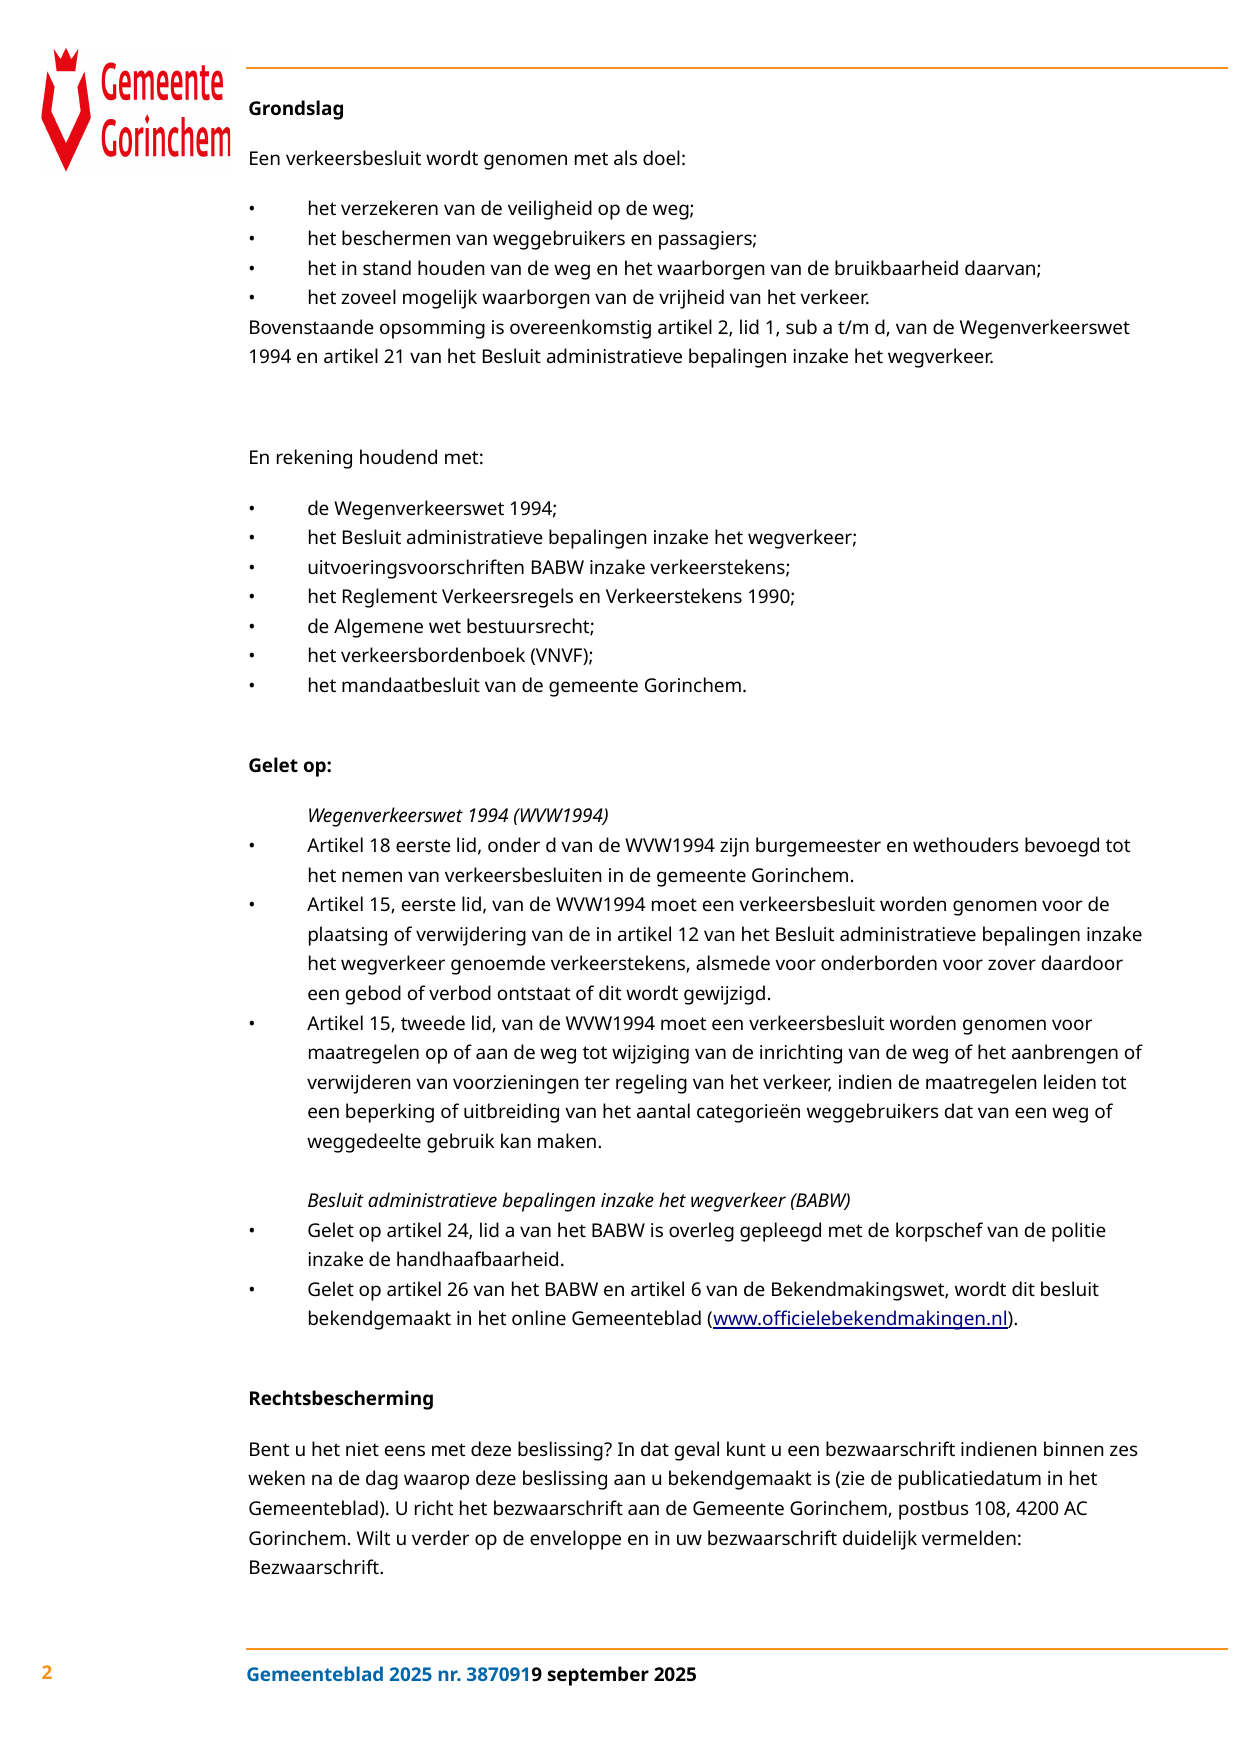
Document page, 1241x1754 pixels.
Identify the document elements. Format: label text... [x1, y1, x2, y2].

list het verzekeren van de veiligheid op de weg; [248, 196, 1152, 221]
list de Algemene wet bestuursrecht; [248, 613, 1152, 639]
picture [41, 47, 231, 172]
text Een verkeersbesluit wordt genomen met als doel: [248, 145, 1152, 171]
text Grondslag [248, 95, 1152, 121]
list Gelet op artikel 24, lid a van het BABW is overleg gepleegd met de korpschef van de politie inzake de handhaafbaarheid. [248, 1217, 1152, 1272]
list het in stand houden van de weg en het waarborgen van de bruikbaarheid daarvan; [248, 255, 1152, 281]
text En rekening houdend met: [248, 444, 1152, 470]
list het Besluit administratieve bepalingen inzake het wegverkeer; [248, 524, 1152, 550]
list de Wegenverkeerswet 1994; [248, 495, 1152, 521]
text Bovenstaande opsomming is overeenkomstig artikel 2, lid 1, sub a t/m d, van de Wegenverkeerswet 1994 en artikel 21 van het Besluit administratieve bepalingen inzake het wegverkeer. [248, 314, 1152, 369]
list Besluit administratieve bepalingen inzake het wegverkeer (BABW) [248, 1187, 1152, 1213]
text Bent u het niet eens met deze beslissing? In dat geval kunt u een bezwaarschrift indienen binnen zes weken na de dag waarop deze beslissing aan u bekendgemaakt is (zie de publicatiedatum in het Gemeenteblad). U richt het bezwaarschrift aan de Gemeente Gorinchem, postbus 108, 4200 AC Gorinchem. Wilt u verder op de enveloppe en in uw bezwaarschrift duidelijk vermelden: Bezwaarschrift. [248, 1436, 1152, 1580]
list Artikel 15, tweede lid, van de WVW1994 moet een verkeersbesluit worden genomen voor maatregelen op of aan de weg tot wijziging van de inrichting van de weg of het aanbrengen of verwijderen van voorzieningen ter regeling van het verkeer, indien de maatregelen leiden tot een beperking of uitbreiding van het aantal categorieën weggebruikers dat van een weg of weggedeelte gebruik kan maken. [248, 1010, 1152, 1154]
list het mandaatbesluit van de gemeente Gorinchem. [248, 672, 1152, 698]
list het beschermen van weggebruikers en passagiers; [248, 225, 1152, 251]
text Rechtsbescherming [248, 1386, 1152, 1411]
list Artikel 18 eerste lid, onder d van de WVW1994 zijn burgemeester en wethouders bevoegd tot het nemen van verkeersbesluiten in de gemeente Gorinchem. [248, 832, 1152, 888]
list Wegenverkeerswet 1994 (WVW1994) [248, 803, 1152, 828]
list Artikel 15, eerste lid, van de WVW1994 moet een verkeersbesluit worden genomen voor de plaatsing of verwijdering van de in artikel 12 van het Besluit administratieve bepalingen inzake het wegverkeer genoemde verkeerstekens, alsmede voor onderborden voor zover daardoor een gebod of verbod ontstaat of dit wordt gewijzigd. [248, 891, 1152, 1006]
list Gelet op artikel 26 van het BABW en artikel 6 van de Bekendmakingswet, wordt dit besluit bekendgemaakt in het online Gemeenteblad (www.officielebekendmakingen.nl). [248, 1276, 1152, 1331]
list het zoveel mogelijk waarborgen van de vrijheid van het verkeer. [248, 284, 1152, 310]
list uitvoeringsvoorschriften BABW inzake verkeerstekens; [248, 554, 1152, 580]
text Gelet op: [248, 752, 1152, 778]
list het verkeersbordenboek (VNVF); [248, 643, 1152, 668]
list het Reglement Verkeersregels en Verkeerstekens 1990; [248, 583, 1152, 609]
